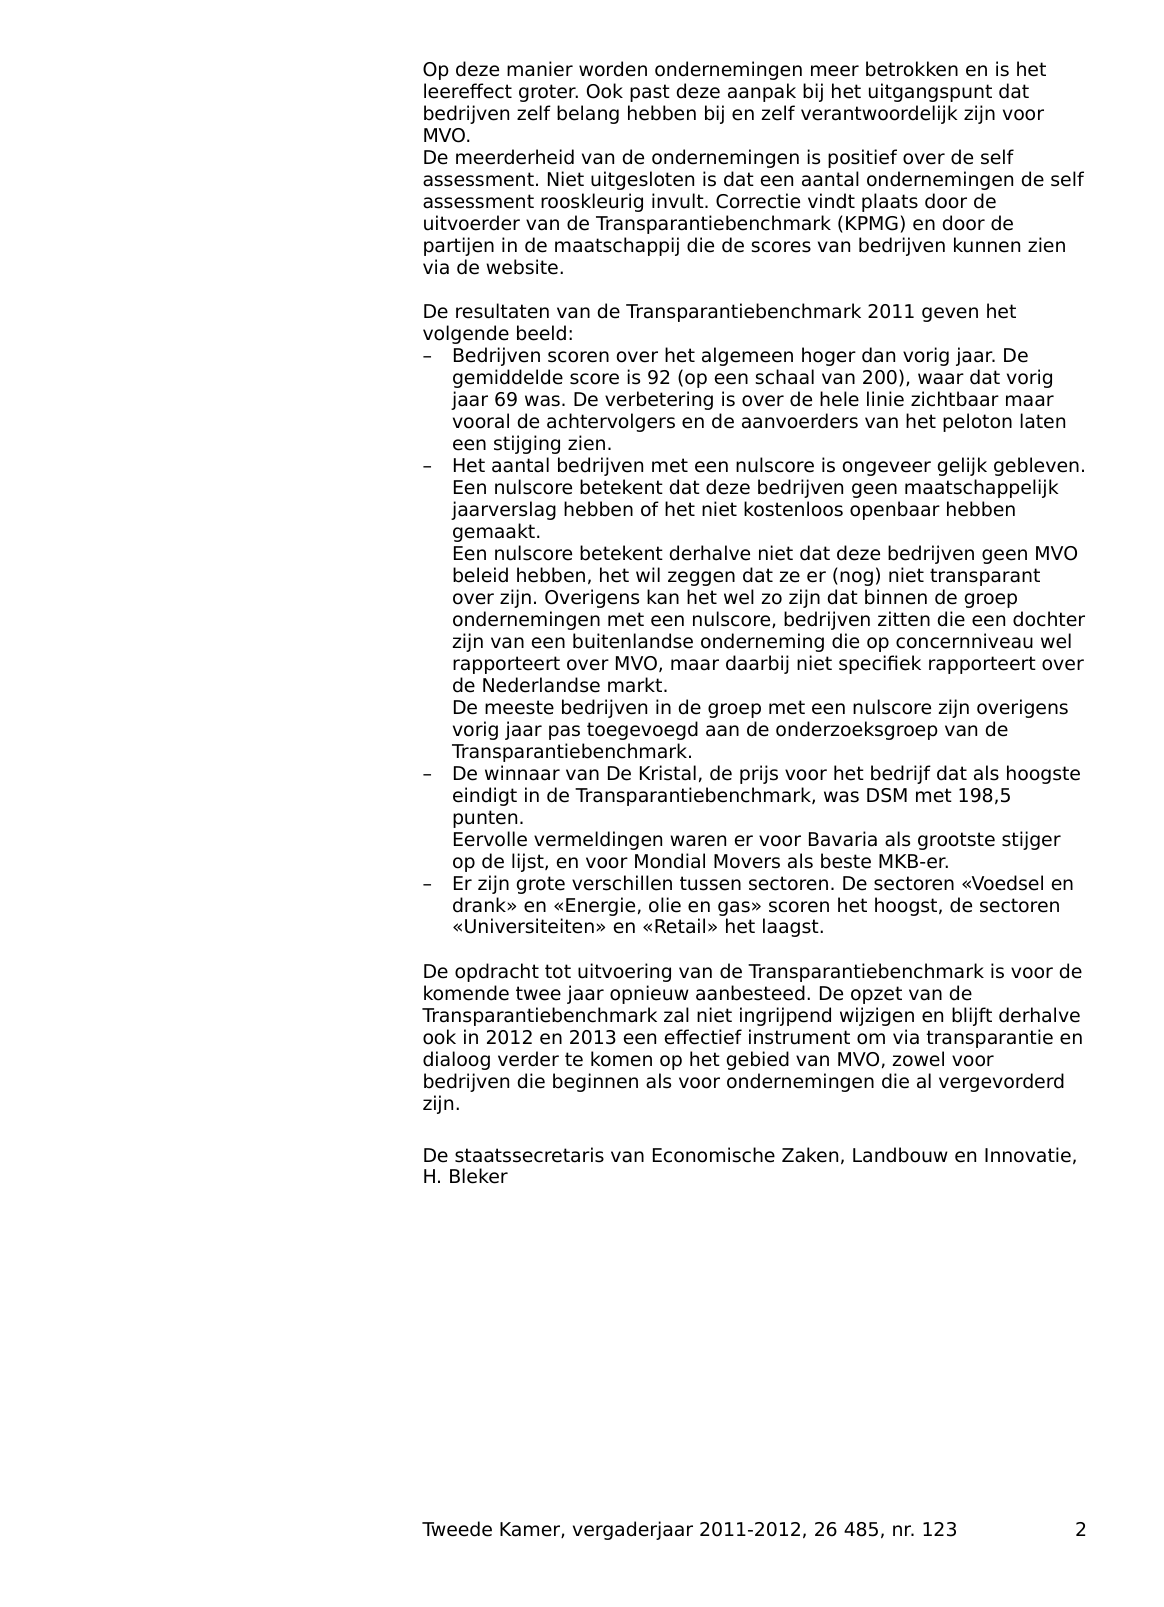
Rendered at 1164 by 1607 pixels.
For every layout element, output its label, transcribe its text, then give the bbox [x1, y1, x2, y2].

text De meerderheid van de ondernemingen is positief over de self assessment. Niet uitgesloten is dat een aantal ondernemingen de self assessment rooskleurig invult. Correctie vindt plaats door de uitvoerder van de Transparantiebenchmark (KPMG) en door de partijen in de maatschappij die de scores van bedrijven kunnen zien via de website. [422, 147, 1087, 279]
text De meeste bedrijven in de groep met een nulscore zijn overigens vorig jaar pas toegevoegd aan de onderzoeksgroep van de Transparantiebenchmark. [452, 697, 1087, 763]
text Eervolle vermeldingen waren er voor Bavaria als grootste stijger op de lijst, en voor Mondial Movers als beste MKB-er. [452, 828, 1087, 872]
text – Het aantal bedrijven met een nulscore is ongeveer gelijk gebleven. Een nulscore betekent dat deze bedrijven geen maatschappelijk jaarverslag hebben of het niet kostenloos openbaar hebben gemaakt. [422, 455, 1087, 543]
text De staatssecretaris van Economische Zaken, Landbouw en Innovatie, H. Bleker [422, 1144, 1087, 1188]
text Een nulscore betekent derhalve niet dat deze bedrijven geen MVO beleid hebben, het wil zeggen dat ze er (nog) niet transparant over zijn. Overigens kan het wel zo zijn dat binnen de groep ondernemingen met een nulscore, bedrijven zitten die een dochter zijn van een buitenlandse onderneming die op concernniveau wel rapporteert over MVO, maar daarbij niet specifiek rapporteert over de Nederlandse markt. [452, 543, 1087, 697]
text Op deze manier worden ondernemingen meer betrokken en is het leereffect groter. Ook past deze aanpak bij het uitgangspunt dat bedrijven zelf belang hebben bij en zelf verantwoordelijk zijn voor MVO. [422, 59, 1087, 147]
text De opdracht tot uitvoering van de Transparantiebenchmark is voor de komende twee jaar opnieuw aanbesteed. De opzet van de Transparantiebenchmark zal niet ingrijpend wijzigen en blijft derhalve ook in 2012 en 2013 een effectief instrument om via transparantie en dialoog verder te komen op het gebied van MVO, zowel voor bedrijven die beginnen als voor ondernemingen die al vergevorderd zijn. [422, 961, 1087, 1114]
text – De winnaar van De Kristal, de prijs voor het bedrijf dat als hoogste eindigt in de Transparantiebenchmark, was DSM met 198,5 punten. [422, 763, 1087, 828]
text – Er zijn grote verschillen tussen sectoren. De sectoren «Voedsel en drank» en «Energie, olie en gas» scoren het hoogst, de sectoren «Universiteiten» en «Retail» het laagst. [422, 872, 1087, 938]
text – Bedrijven scoren over het algemeen hoger dan vorig jaar. De gemiddelde score is 92 (op een schaal van 200), waar dat vorig jaar 69 was. De verbetering is over de hele linie zichtbaar maar vooral de achtervolgers en de aanvoerders van het peloton laten een stijging zien. [422, 345, 1087, 455]
text De resultaten van de Transparantiebenchmark 2011 geven het volgende beeld: [422, 301, 1087, 345]
